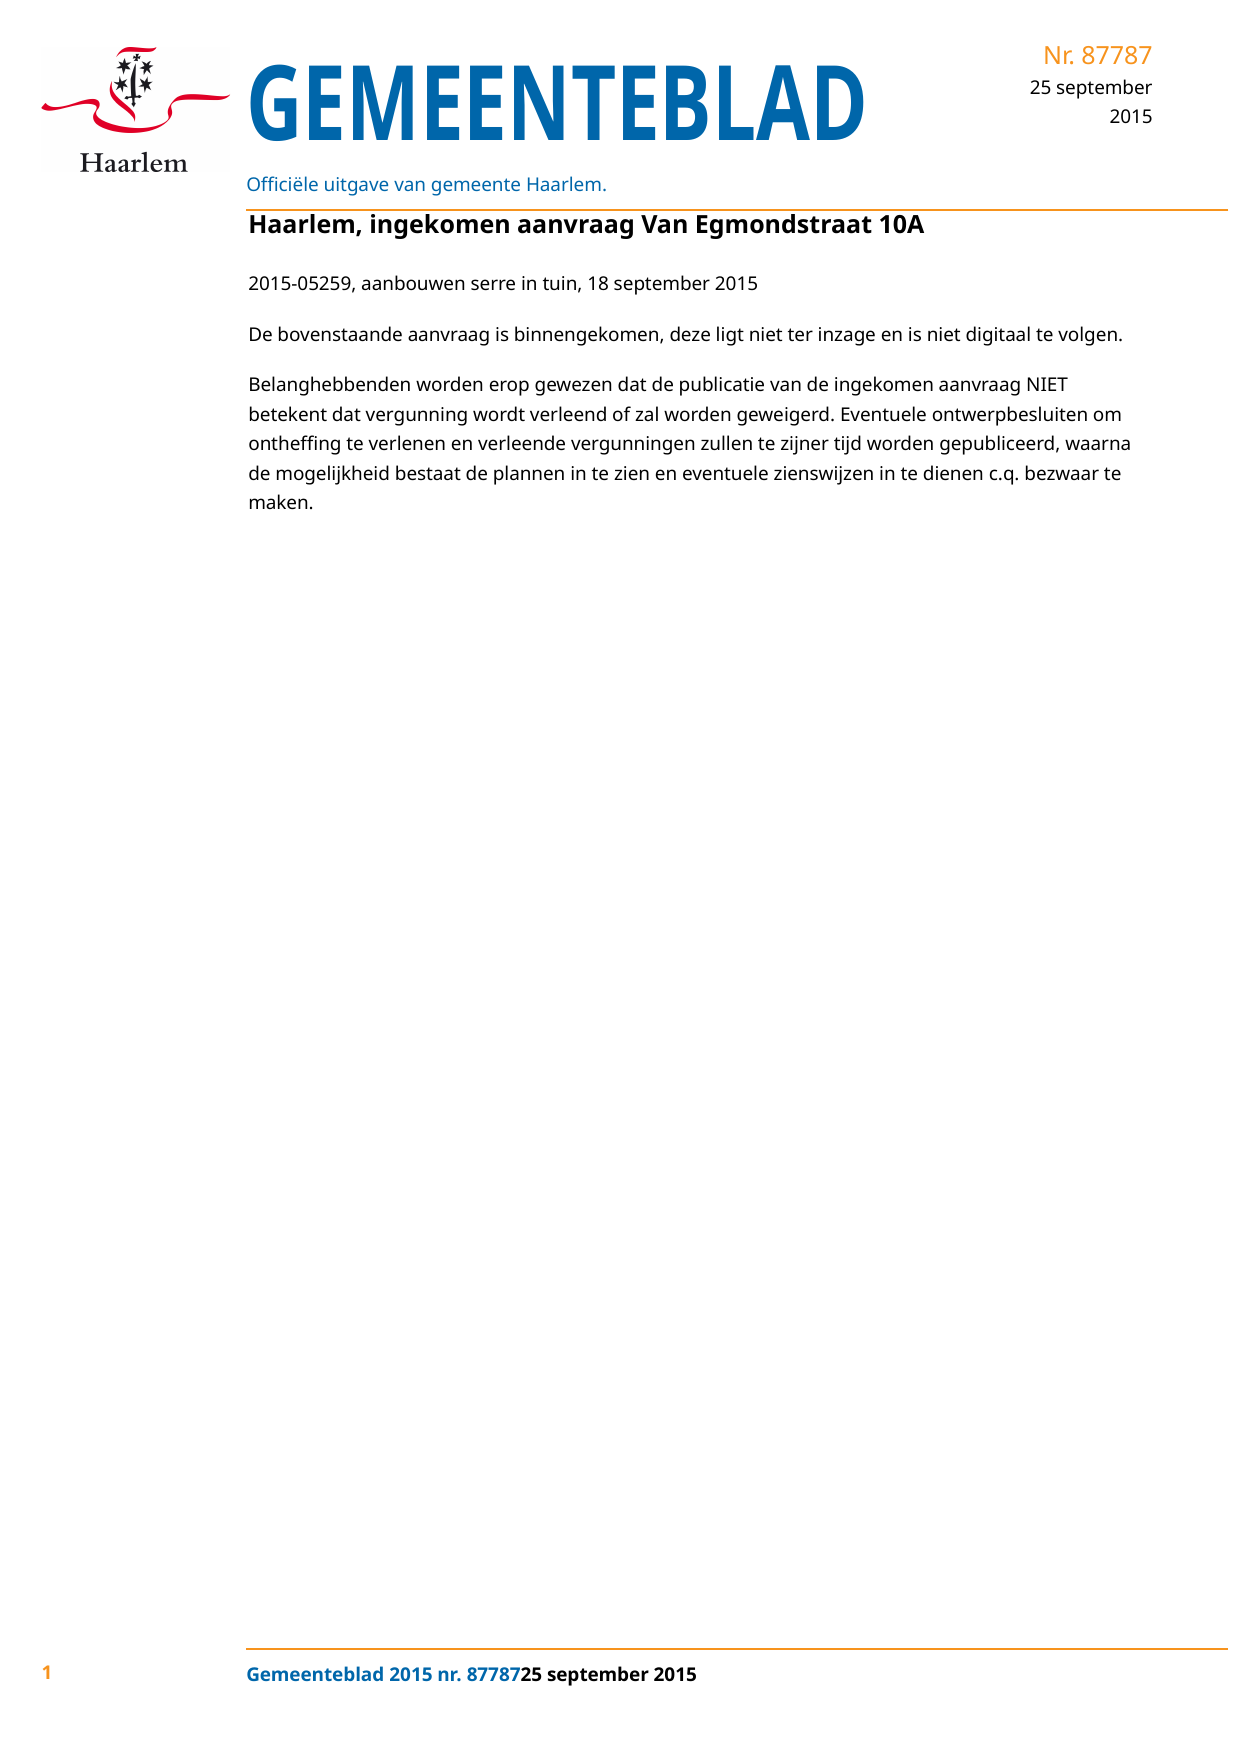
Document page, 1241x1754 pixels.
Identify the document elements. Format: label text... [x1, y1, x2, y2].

picture [41, 47, 231, 172]
text Belanghebbenden worden erop gewezen dat de publicatie van de ingekomen aanvraag NIET betekent dat vergunning wordt verleend of zal worden geweigerd. Eventuele ontwerpbesluiten om ontheffing te verlenen en verleende vergunningen zullen te zijner tijd worden gepubliceerd, waarna de mogelijkheid bestaat de plannen in te zien en eventuele zienswijzen in te dienen c.q. bezwaar te maken. [248, 371, 1152, 515]
text Haarlem, ingekomen aanvraag Van Egmondstraat 10A [248, 211, 1152, 241]
text 2015-05259, aanbouwen serre in tuin, 18 september 2015 [248, 270, 1152, 296]
text De bovenstaande aanvraag is binnengekomen, deze ligt niet ter inzage en is niet digitaal te volgen. [248, 321, 1152, 346]
